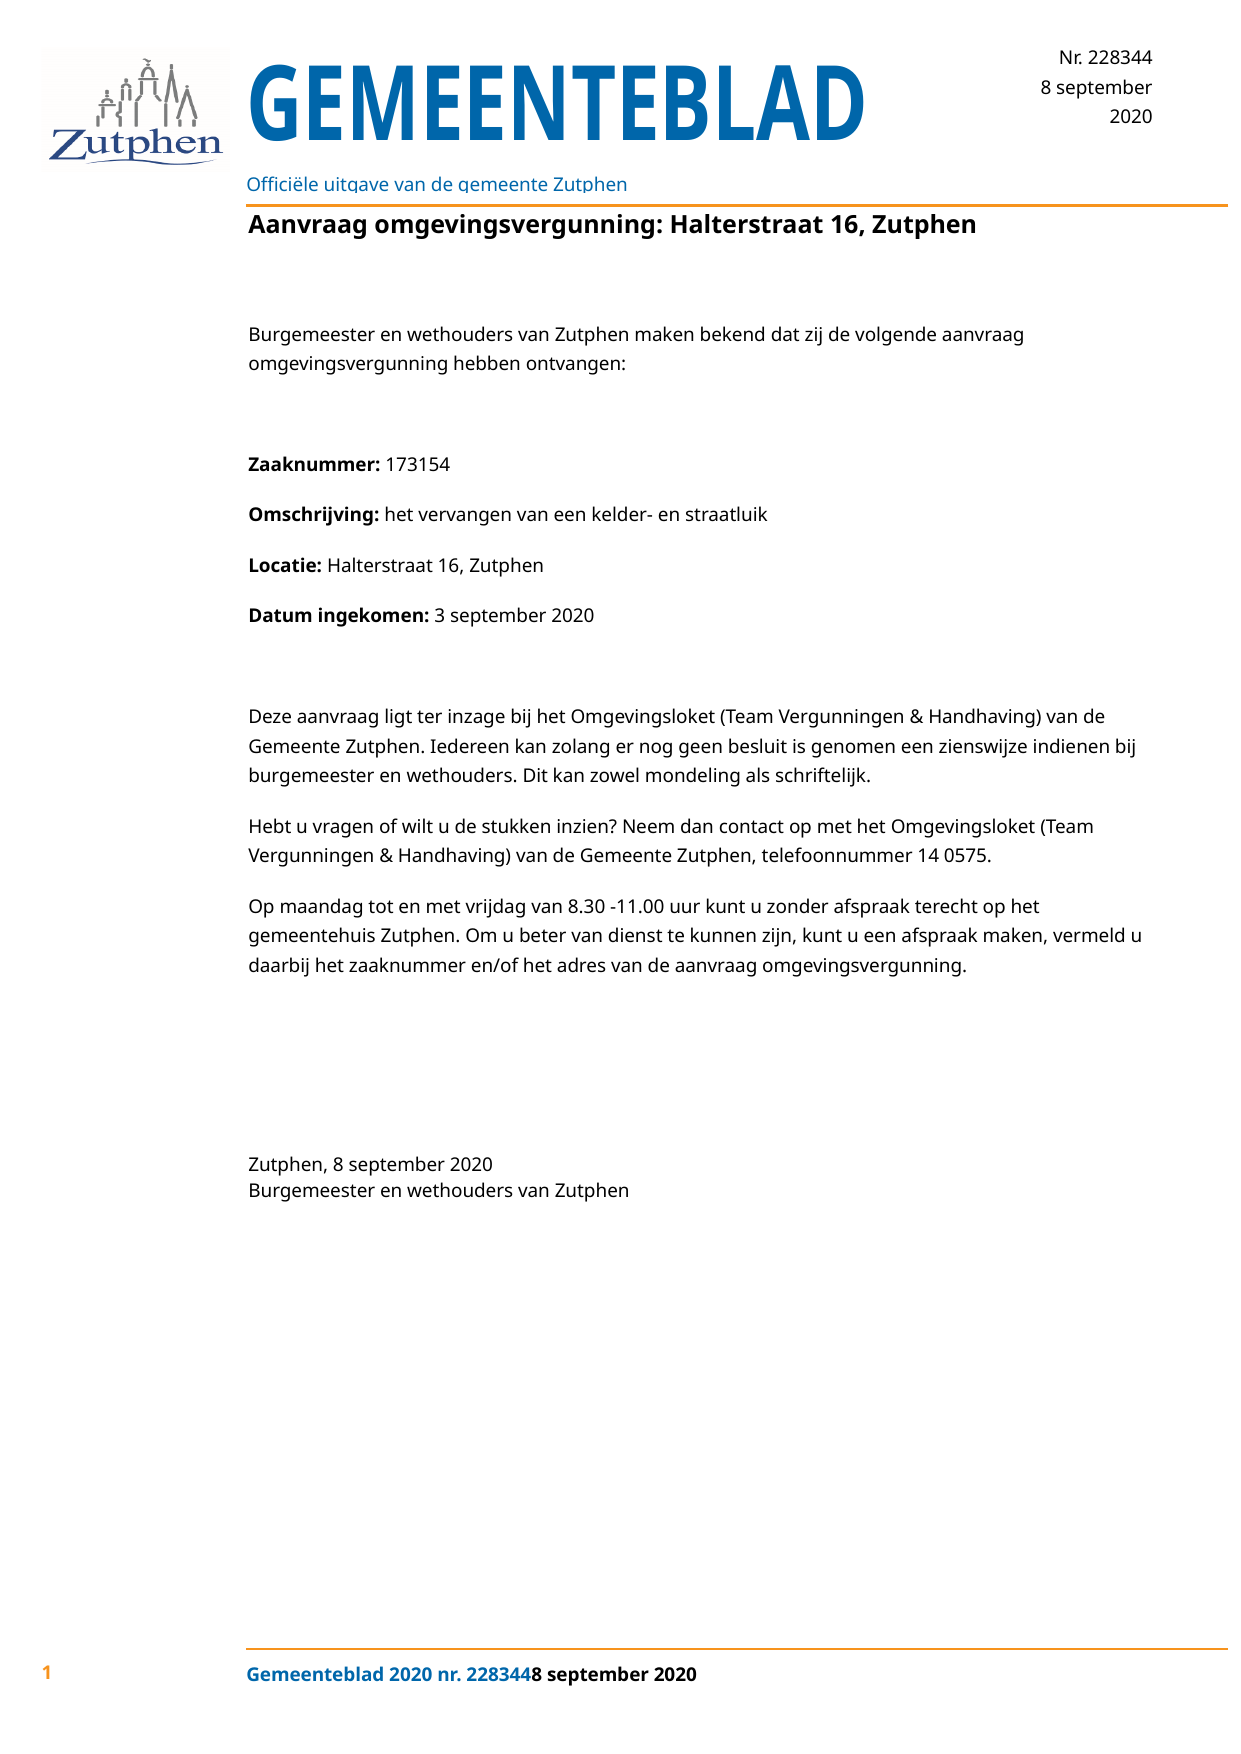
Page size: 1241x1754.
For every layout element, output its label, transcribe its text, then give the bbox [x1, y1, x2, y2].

text Omschrijving: het vervangen van een kelder- en straatluik [248, 502, 1152, 527]
picture [41, 47, 231, 172]
text Zutphen, 8 september 2020 [248, 1151, 1152, 1177]
text Burgemeester en wethouders van Zutphen [248, 1177, 1152, 1202]
text Deze aanvraag ligt ter inzage bij het Omgevingsloket (Team Vergunningen & Handhaving) van de Gemeente Zutphen. Iedereen kan zolang er nog geen besluit is genomen een zienswijze indienen bij burgemeester en wethouders. Dit kan zowel mondeling als schriftelijk. [248, 703, 1152, 788]
text Aanvraag omgevingsvergunning: Halterstraat 16, Zutphen [248, 207, 1152, 241]
text Datum ingekomen: 3 september 2020 [248, 602, 1152, 628]
text Locatie: Halterstraat 16, Zutphen [248, 552, 1152, 578]
text Zaaknummer: 173154 [248, 451, 1152, 477]
text Hebt u vragen of wilt u de stukken inzien? Neem dan contact op met het Omgevingsloket (Team Vergunningen & Handhaving) van de Gemeente Zutphen, telefoonnummer 14 0575. [248, 813, 1152, 868]
text Op maandag tot en met vrijdag van 8.30 -11.00 uur kunt u zonder afspraak terecht op het gemeentehuis Zutphen. Om u beter van dienst te kunnen zijn, kunt u een afspraak maken, vermeld u daarbij het zaaknummer en/of het adres van de aanvraag omgevingsvergunning. [248, 893, 1152, 978]
text Burgemeester en wethouders van Zutphen maken bekend dat zij de volgende aanvraag omgevingsvergunning hebben ontvangen: [248, 321, 1152, 376]
